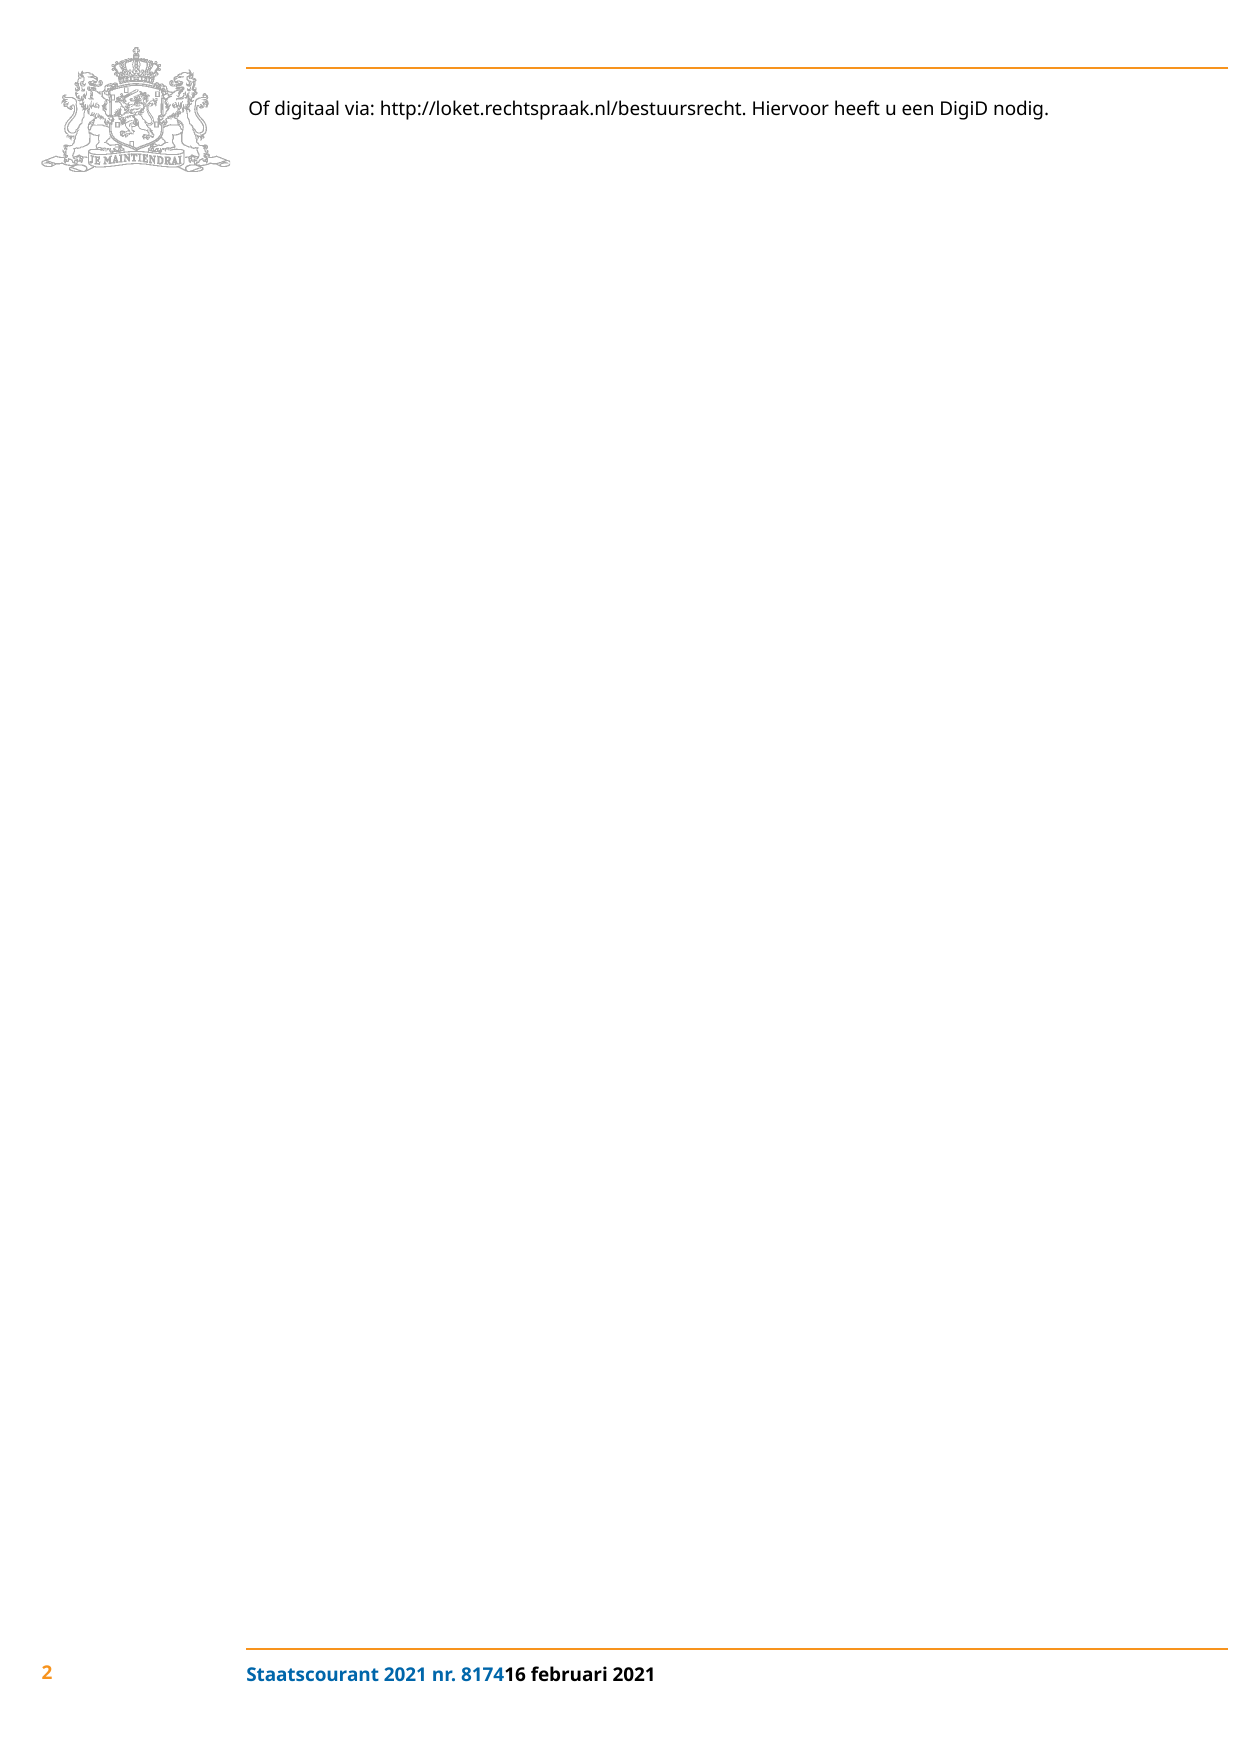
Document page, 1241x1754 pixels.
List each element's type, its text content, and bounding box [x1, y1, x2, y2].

picture [41, 47, 231, 172]
text Of digitaal via: http://loket.rechtspraak.nl/bestuursrecht. Hiervoor heeft u een DigiD nodig. [248, 95, 1152, 121]
